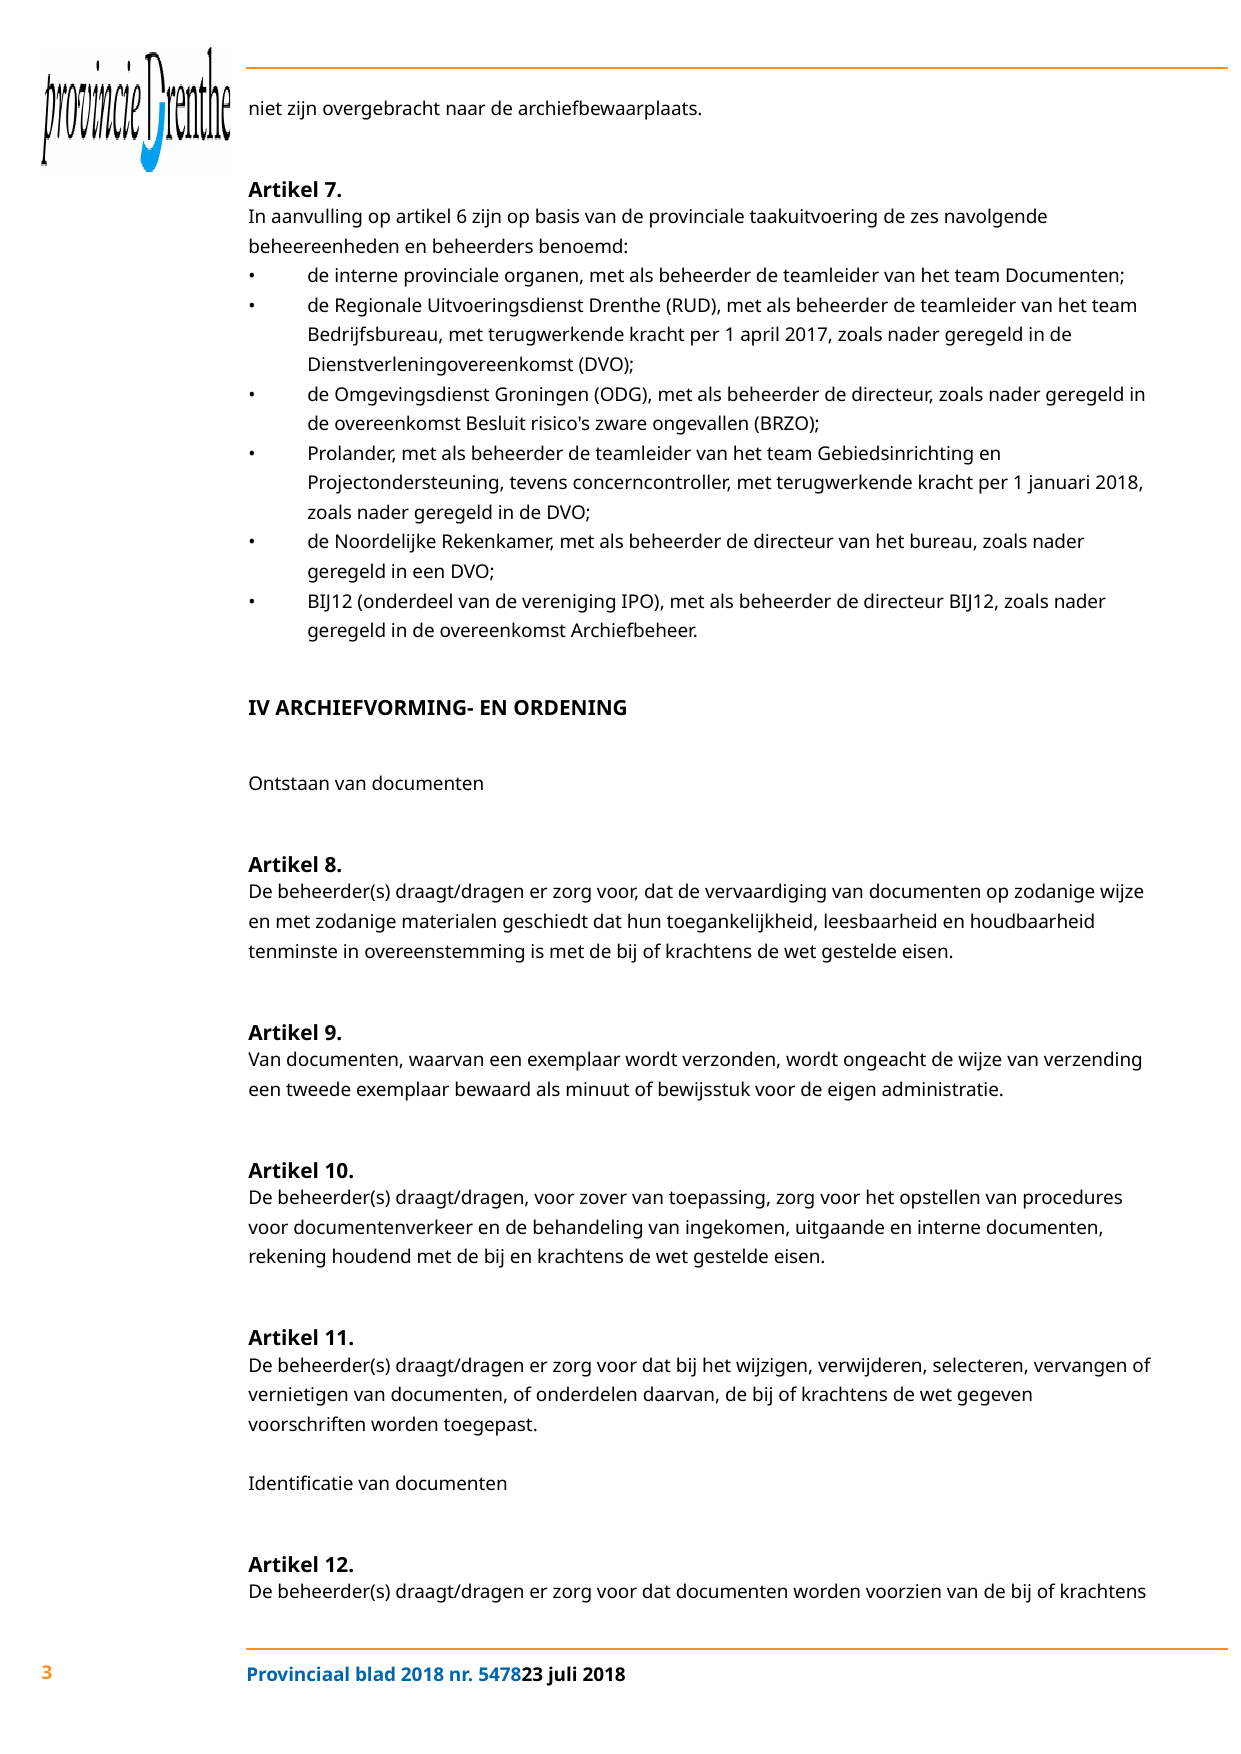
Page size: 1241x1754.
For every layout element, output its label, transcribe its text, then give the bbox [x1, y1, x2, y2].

text De beheerder(s) draagt/dragen er zorg voor, dat de vervaardiging van documenten op zodanige wijze en met zodanige materialen geschiedt dat hun toegankelijkheid, leesbaarheid en houdbaarheid tenminste in overeenstemming is met de bij of krachtens de wet gestelde eisen. [248, 879, 1152, 964]
text Identificatie van documenten [248, 1470, 1152, 1496]
text In aanvulling op artikel 6 zijn op basis van de provinciale taakuitvoering de zes navolgende beheereenheden en beheerders benoemd: [248, 203, 1152, 258]
list de Noordelijke Rekenkamer, met als beheerder de directeur van het bureau, zoals nader geregeld in een DVO; [248, 529, 1152, 584]
text Artikel 8. [248, 850, 1152, 879]
text niet zijn overgebracht naar de archiefbewaarplaats. [248, 95, 1152, 121]
text Artikel 11. [248, 1323, 1152, 1352]
list Prolander, met als beheerder de teamleider van het team Gebiedsinrichting en Projectondersteuning, tevens concerncontroller, met terugwerkende kracht per 1 januari 2018, zoals nader geregeld in de DVO; [248, 440, 1152, 525]
picture [41, 47, 231, 172]
text Artikel 9. [248, 1018, 1152, 1046]
text De beheerder(s) draagt/dragen er zorg voor dat bij het wijzigen, verwijderen, selecteren, vervangen of vernietigen van documenten, of onderdelen daarvan, de bij of krachtens de wet gegeven voorschriften worden toegepast. [248, 1352, 1152, 1437]
text Ontstaan van documenten [248, 770, 1152, 796]
list BIJ12 (onderdeel van de vereniging IPO), met als beheerder de directeur BIJ12, zoals nader geregeld in de overeenkomst Archiefbeheer. [248, 588, 1152, 643]
text Van documenten, waarvan een exemplaar wordt verzonden, wordt ongeacht de wijze van verzending een tweede exemplaar bewaard als minuut of bewijsstuk voor de eigen administratie. [248, 1046, 1152, 1102]
text De beheerder(s) draagt/dragen, voor zover van toepassing, zorg voor het opstellen van procedures voor documentenverkeer en de behandeling van ingekomen, uitgaande en interne documenten, rekening houdend met de bij en krachtens de wet gestelde eisen. [248, 1184, 1152, 1269]
list de Omgevingsdienst Groningen (ODG), met als beheerder de directeur, zoals nader geregeld in de overeenkomst Besluit risico's zware ongevallen (BRZO); [248, 381, 1152, 436]
list de Regionale Uitvoeringsdienst Drenthe (RUD), met als beheerder de teamleider van het team Bedrijfsbureau, met terugwerkende kracht per 1 april 2017, zoals nader geregeld in de Dienstverleningovereenkomst (DVO); [248, 292, 1152, 377]
text Artikel 10. [248, 1156, 1152, 1184]
text Artikel 12. [248, 1550, 1152, 1579]
list de interne provinciale organen, met als beheerder de teamleider van het team Documenten; [248, 262, 1152, 288]
text De beheerder(s) draagt/dragen er zorg voor dat documenten worden voorzien van de bij of krachtens [248, 1579, 1152, 1604]
text Artikel 7. [248, 175, 1152, 203]
text IV ARCHIEFVORMING- EN ORDENING [248, 693, 1152, 721]
